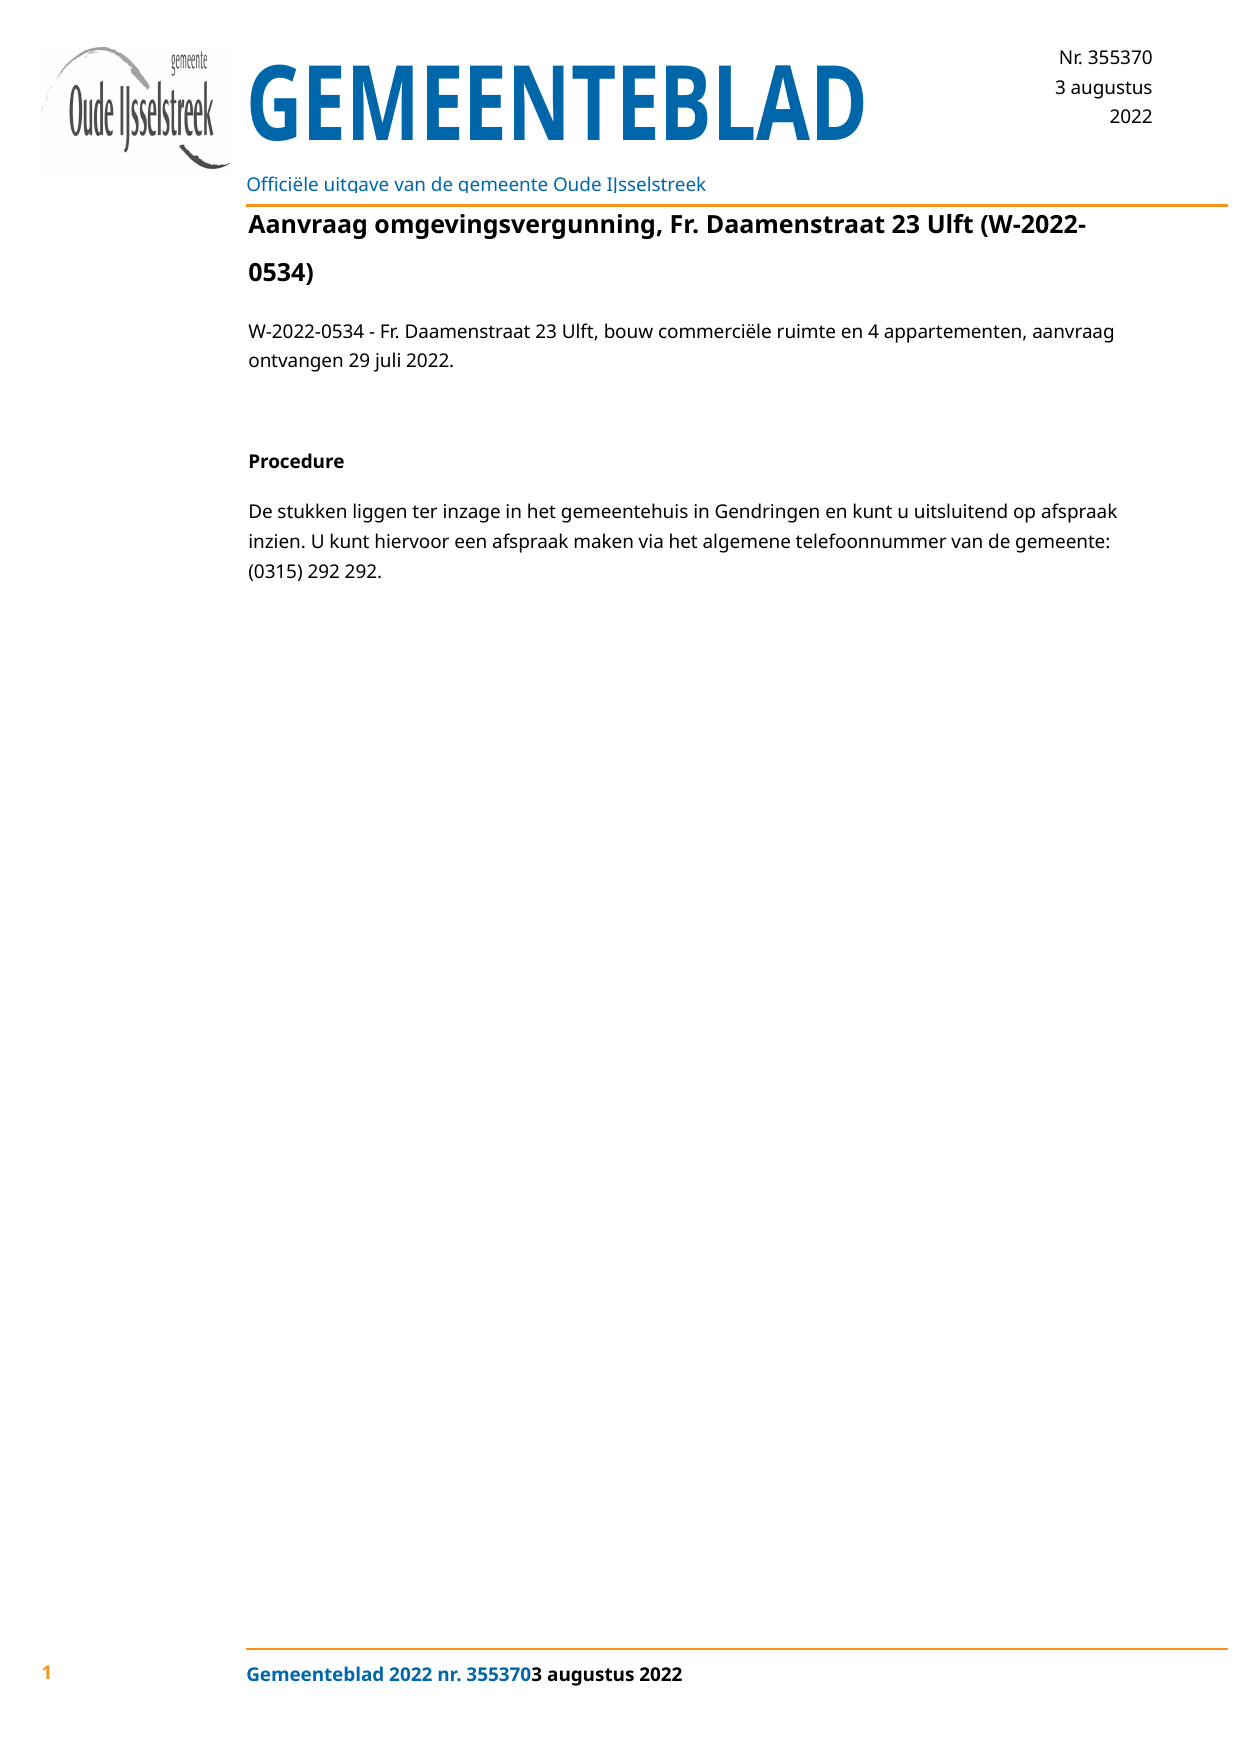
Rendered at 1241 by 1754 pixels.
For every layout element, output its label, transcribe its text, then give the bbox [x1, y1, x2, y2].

text Procedure [248, 448, 1152, 474]
text W-2022-0534 - Fr. Daamenstraat 23 Ulft, bouw commerciële ruimte en 4 appartementen, aanvraag ontvangen 29 juli 2022. [248, 318, 1152, 373]
text De stukken liggen ter inzage in het gemeentehuis in Gendringen en kunt u uitsluitend op afspraak inzien. U kunt hiervoor een afspraak maken via het algemene telefoonnummer van de gemeente: (0315) 292 292. [248, 499, 1152, 584]
picture [41, 47, 231, 172]
text Aanvraag omgevingsvergunning, Fr. Daamenstraat 23 Ulft (W-2022-0534) [248, 207, 1152, 288]
